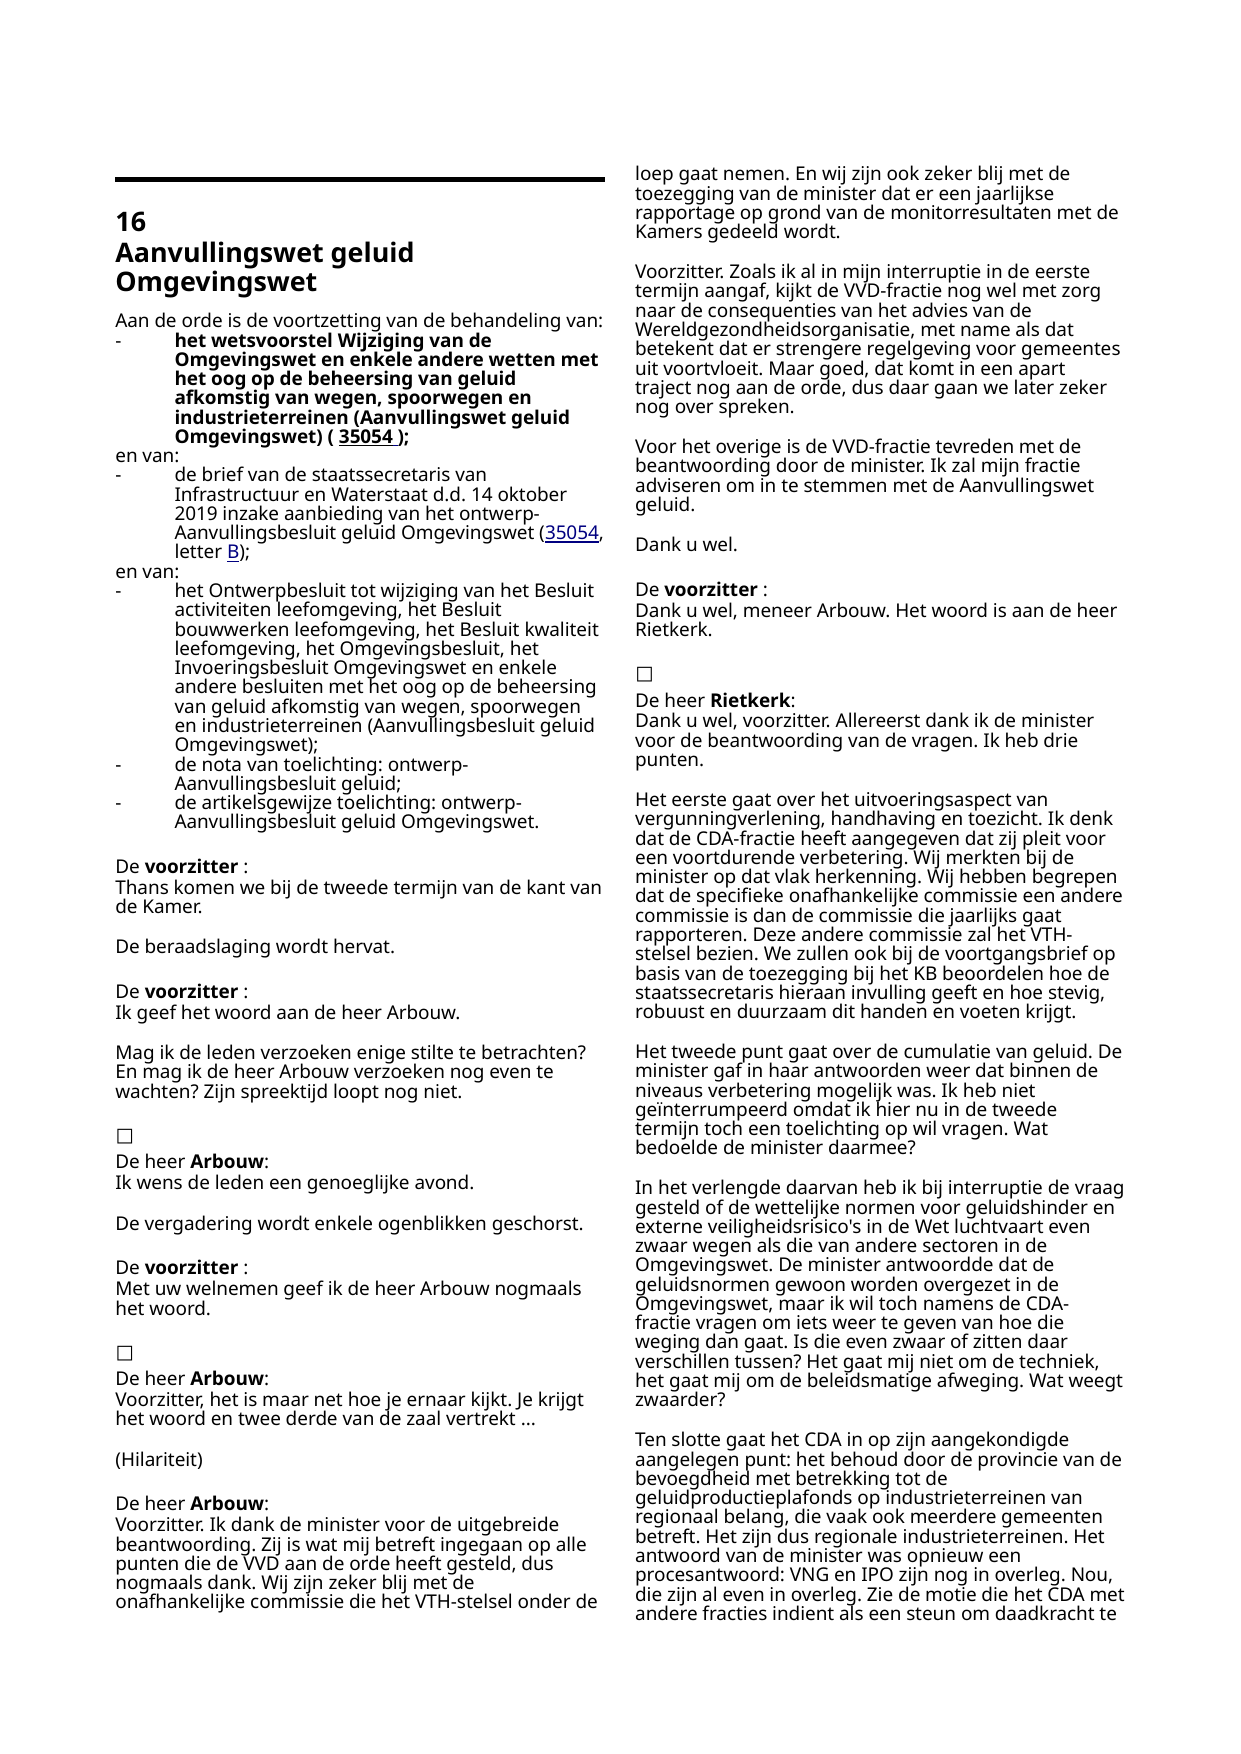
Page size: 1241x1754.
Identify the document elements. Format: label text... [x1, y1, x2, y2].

list de artikelsgewijze toelichting: ontwerp-Aanvullingsbesluit geluid Omgevingswet. [115, 794, 605, 833]
text ⬜ [115, 1123, 605, 1149]
text Voor het overige is de VVD-fractie tevreden met de beantwoording door de minister. Ik zal mijn fractie adviseren om in te stemmen met de Aanvullingswet geluid. [635, 438, 1125, 515]
text Dank u wel, voorzitter. Allereerst dank ik de minister voor de beantwoording van de vragen. Ik heb drie punten. [635, 712, 1125, 770]
text Het tweede punt gaat over de cumulatie van geluid. De minister gaf in haar antwoorden weer dat binnen de niveaus verbetering mogelijk was. Ik heb niet geïnterrumpeerd omdat ik hier nu in de tweede termijn toch een toelichting op wil vragen. Wat bedoelde de minister daarmee? [635, 1043, 1125, 1159]
text De vergadering wordt enkele ogenblikken geschorst. [115, 1214, 605, 1234]
text Ten slotte gaat het CDA in op zijn aangekondigde aangelegen punt: het behoud door de provincie van de bevoegdheid met betrekking tot de geluidproductieplafonds op industrieterreinen van regionaal belang, die vaak ook meerdere gemeenten betreft. Het zijn dus regionale industrieterreinen. Het antwoord van de minister was opnieuw een procesantwoord: VNG en IPO zijn nog in overleg. Nou, die zijn al even in overleg. Zie de motie die het CDA met andere fracties indient als een steun om daadkracht te [635, 1431, 1125, 1624]
text De heer Arbouw: [115, 1365, 605, 1391]
text De voorzitter : [635, 576, 1125, 602]
text De voorzitter : [115, 853, 605, 879]
text 16 [115, 203, 605, 239]
text De heer Rietkerk: [635, 687, 1125, 712]
text en van: [115, 447, 605, 466]
text Thans komen we bij de tweede termijn van de kant van de Kamer. [115, 879, 605, 918]
text ⬜ [635, 661, 1125, 687]
text Dank u wel, meneer Arbouw. Het woord is aan de heer Rietkerk. [635, 602, 1125, 640]
text Aan de orde is de voortzetting van de behandeling van: [115, 312, 605, 332]
text Voorzitter. Ik dank de minister voor de uitgebreide beantwoording. Zij is wat mij betreft ingegaan op alle punten die de VVD aan de orde heeft gesteld, dus nogmaals dank. Wij zijn zeker blij met de onafhankelijke commissie die het VTH-stelsel onder de [115, 1516, 605, 1613]
list het wetsvoorstel Wijziging van de Omgevingswet en enkele andere wetten met het oog op de beheersing van geluid afkomstig van wegen, spoorwegen en industrieterreinen (Aanvullingswet geluid Omgevingswet) ( 35054 ); [115, 332, 605, 447]
text Met uw welnemen geef ik de heer Arbouw nogmaals het woord. [115, 1280, 605, 1319]
text Aanvullingswet geluid Omgevingswet [115, 239, 605, 312]
text Het eerste gaat over het uitvoeringsaspect van vergunningverlening, handhaving en toezicht. Ik denk dat de CDA-fractie heeft aangegeven dat zij pleit voor een voortdurende verbetering. Wij merkten bij de minister op dat vlak herkenning. Wij hebben begrepen dat de specifieke onafhankelijke commissie een andere commissie is dan de commissie die jaarlijks gaat rapporteren. Deze andere commissie zal het VTH-stelsel bezien. We zullen ook bij de voortgangsbrief op basis van de toezegging bij het KB beoordelen hoe de staatssecretaris hieraan invulling geeft en hoe stevig, robuust en duurzaam dit handen en voeten krijgt. [635, 791, 1125, 1022]
text In het verlengde daarvan heb ik bij interruptie de vraag gesteld of de wettelijke normen voor geluidshinder en externe veiligheidsrisico's in de Wet luchtvaart even zwaar wegen als die van andere sectoren in de Omgevingswet. De minister antwoordde dat de geluidsnormen gewoon worden overgezet in de Omgevingswet, maar ik wil toch namens de CDA-fractie vragen om iets weer te geven van hoe die weging dan gaat. Is die even zwaar of zitten daar verschillen tussen? Het gaat mij niet om de techniek, het gaat mij om de beleidsmatige afweging. Wat weegt zwaarder? [635, 1179, 1125, 1411]
text De heer Arbouw: [115, 1149, 605, 1174]
list de nota van toelichting: ontwerp-Aanvullingsbesluit geluid; [115, 756, 605, 794]
text loep gaat nemen. En wij zijn ook zeker blij met de toezegging van de minister dat er een jaarlijkse rapportage op grond van de monitorresultaten met de Kamers gedeeld wordt. [635, 165, 1125, 242]
text Ik geef het woord aan de heer Arbouw. [115, 1004, 605, 1023]
text (Hilariteit) [115, 1451, 605, 1470]
list het Ontwerpbesluit tot wijziging van het Besluit activiteiten leefomgeving, het Besluit bouwwerken leefomgeving, het Besluit kwaliteit leefomgeving, het Omgevingsbesluit, het Invoeringsbesluit Omgevingswet en enkele andere besluiten met het oog op de beheersing van geluid afkomstig van wegen, spoorwegen en industrieterreinen (Aanvullingsbesluit geluid Omgevingswet); [115, 582, 605, 756]
text Voorzitter, het is maar net hoe je ernaar kijkt. Je krijgt het woord en twee derde van de zaal vertrekt ... [115, 1391, 605, 1430]
text De voorzitter : [115, 1254, 605, 1280]
text en van: [115, 563, 605, 582]
text Voorzitter. Zoals ik al in mijn interruptie in de eerste termijn aangaf, kijkt de VVD-fractie nog wel met zorg naar de consequenties van het advies van de Wereldgezondheidsorganisatie, met name als dat betekent dat er strengere regelgeving voor gemeentes uit voortvloeit. Maar goed, dat komt in een apart traject nog aan de orde, dus daar gaan we later zeker nog over spreken. [635, 263, 1125, 417]
list de brief van de staatssecretaris van Infrastructuur en Waterstaat d.d. 14 oktober 2019 inzake aanbieding van het ontwerp-Aanvullingsbesluit geluid Omgevingswet (35054, letter B); [115, 466, 605, 563]
text Mag ik de leden verzoeken enige stilte te betrachten? En mag ik de heer Arbouw verzoeken nog even te wachten? Zijn spreektijd loopt nog niet. [115, 1044, 605, 1102]
text De heer Arbouw: [115, 1491, 605, 1516]
text Ik wens de leden een genoeglijke avond. [115, 1174, 605, 1194]
text Dank u wel. [635, 536, 1125, 555]
text De voorzitter : [115, 978, 605, 1004]
text De beraadslaging wordt hervat. [115, 938, 605, 958]
text ⬜ [115, 1340, 605, 1365]
